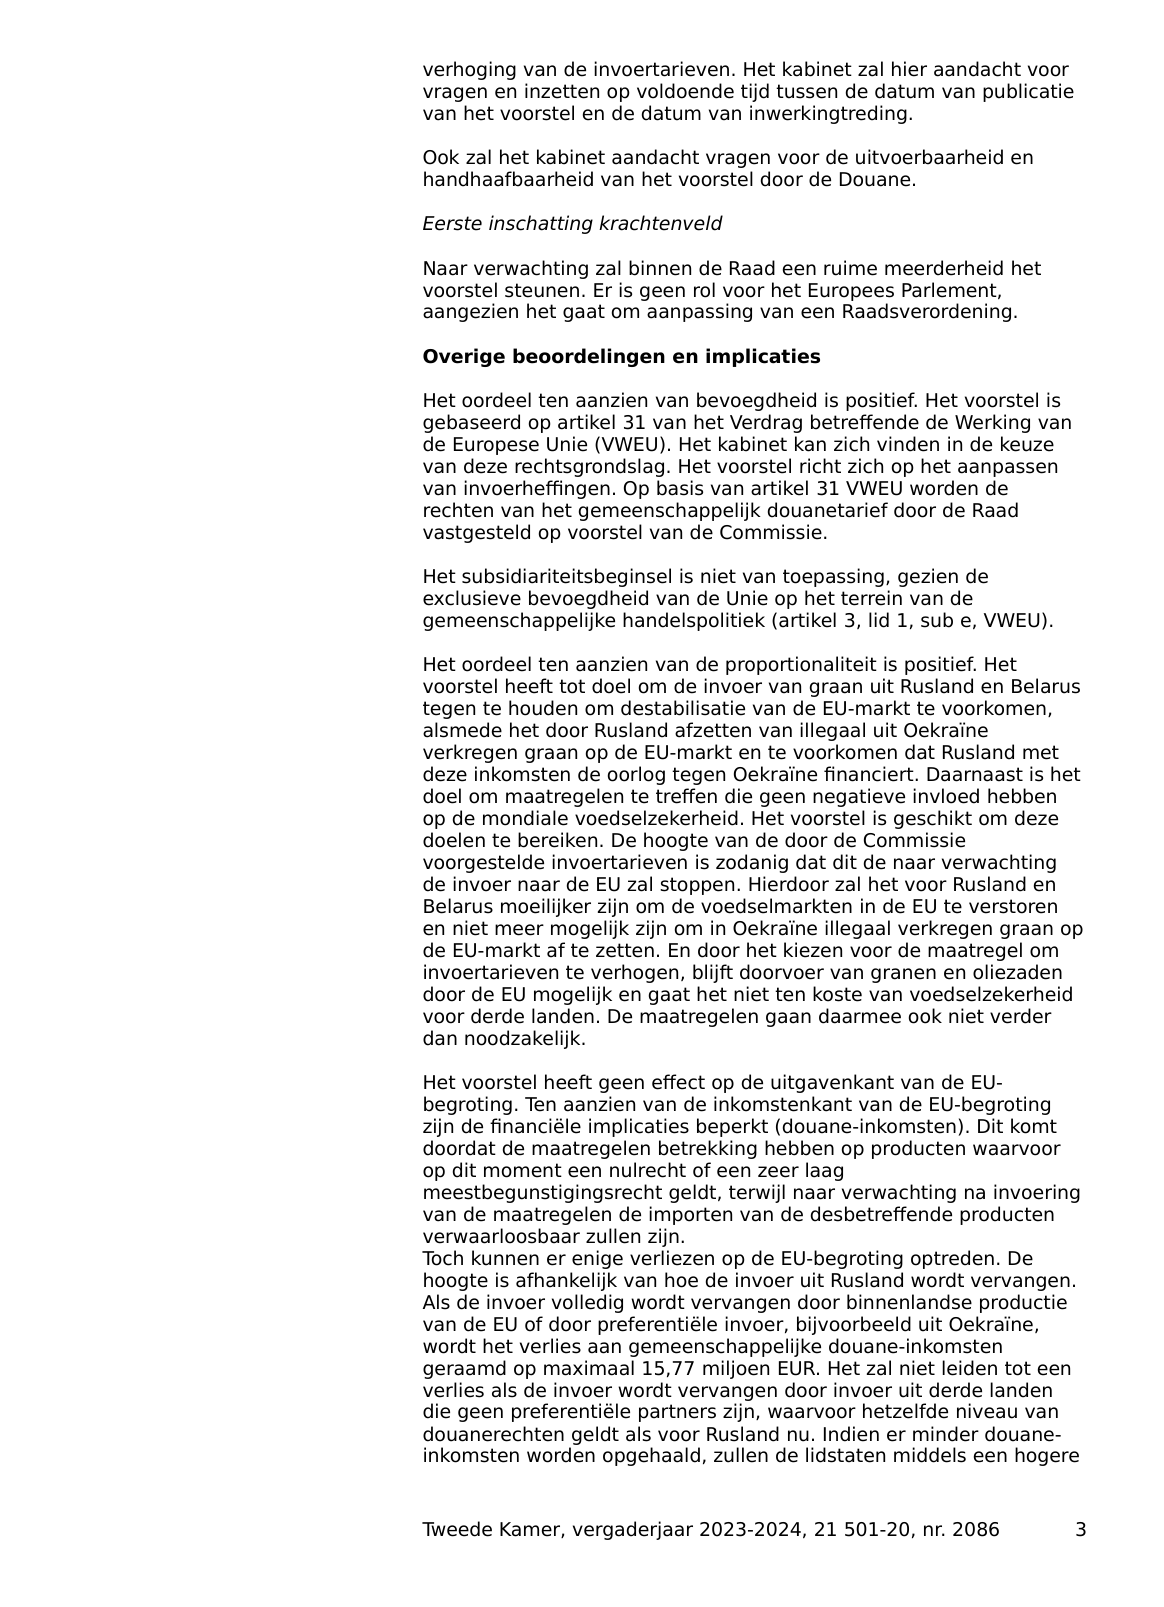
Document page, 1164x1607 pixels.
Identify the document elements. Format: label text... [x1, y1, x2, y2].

text Het oordeel ten aanzien van bevoegdheid is positief. Het voorstel is gebaseerd op artikel 31 van het Verdrag betreffende de Werking van de Europese Unie (VWEU). Het kabinet kan zich vinden in de keuze van deze rechtsgrondslag. Het voorstel richt zich op het aanpassen van invoerheffingen. Op basis van artikel 31 VWEU worden de rechten van het gemeenschappelijk douanetarief door de Raad vastgesteld op voorstel van de Commissie. [422, 390, 1087, 544]
text Het subsidiariteitsbeginsel is niet van toepassing, gezien de exclusieve bevoegdheid van de Unie op het terrein van de gemeenschappelijke handelspolitiek (artikel 3, lid 1, sub e, VWEU). [422, 566, 1087, 632]
subtitle Eerste inschatting krachtenveld [422, 213, 1087, 235]
text Ook zal het kabinet aandacht vragen voor de uitvoerbaarheid en handhaafbaarheid van het voorstel door de Douane. [422, 147, 1087, 191]
text Het voorstel heeft geen effect op de uitgavenkant van de EU-begroting. Ten aanzien van de inkomstenkant van de EU-begroting zijn de financiële implicaties beperkt (douane-inkomsten). Dit komt doordat de maatregelen betrekking hebben op producten waarvoor op dit moment een nulrecht of een zeer laag meestbegunstigingsrecht geldt, terwijl naar verwachting na invoering van de maatregelen de importen van de desbetreffende producten verwaarloosbaar zullen zijn. [422, 1072, 1087, 1248]
text verhoging van de invoertarieven. Het kabinet zal hier aandacht voor vragen en inzetten op voldoende tijd tussen de datum van publicatie van het voorstel en de datum van inwerkingtreding. [422, 59, 1087, 125]
subtitle Overige beoordelingen en implicaties [422, 346, 1087, 368]
text Naar verwachting zal binnen de Raad een ruime meerderheid het voorstel steunen. Er is geen rol voor het Europees Parlement, aangezien het gaat om aanpassing van een Raadsverordening. [422, 257, 1087, 323]
text Toch kunnen er enige verliezen op de EU-begroting optreden. De hoogte is afhankelijk van hoe de invoer uit Rusland wordt vervangen. Als de invoer volledig wordt vervangen door binnenlandse productie van de EU of door preferentiële invoer, bijvoorbeeld uit Oekraïne, wordt het verlies aan gemeenschappelijke douane-inkomsten geraamd op maximaal 15,77 miljoen EUR. Het zal niet leiden tot een verlies als de invoer wordt vervangen door invoer uit derde landen die geen preferentiële partners zijn, waarvoor hetzelfde niveau van douanerechten geldt als voor Rusland nu. Indien er minder douane-inkomsten worden opgehaald, zullen de lidstaten middels een hogere [422, 1248, 1087, 1467]
text Het oordeel ten aanzien van de proportionaliteit is positief. Het voorstel heeft tot doel om de invoer van graan uit Rusland en Belarus tegen te houden om destabilisatie van de EU-markt te voorkomen, alsmede het door Rusland afzetten van illegaal uit Oekraïne verkregen graan op de EU-markt en te voorkomen dat Rusland met deze inkomsten de oorlog tegen Oekraïne financiert. Daarnaast is het doel om maatregelen te treffen die geen negatieve invloed hebben op de mondiale voedselzekerheid. Het voorstel is geschikt om deze doelen te bereiken. De hoogte van de door de Commissie voorgestelde invoertarieven is zodanig dat dit de naar verwachting de invoer naar de EU zal stoppen. Hierdoor zal het voor Rusland en Belarus moeilijker zijn om de voedselmarkten in de EU te verstoren en niet meer mogelijk zijn om in Oekraïne illegaal verkregen graan op de EU-markt af te zetten. En door het kiezen voor de maatregel om invoertarieven te verhogen, blijft doorvoer van granen en oliezaden door de EU mogelijk en gaat het niet ten koste van voedselzekerheid voor derde landen. De maatregelen gaan daarmee ook niet verder dan noodzakelijk. [422, 654, 1087, 1049]
